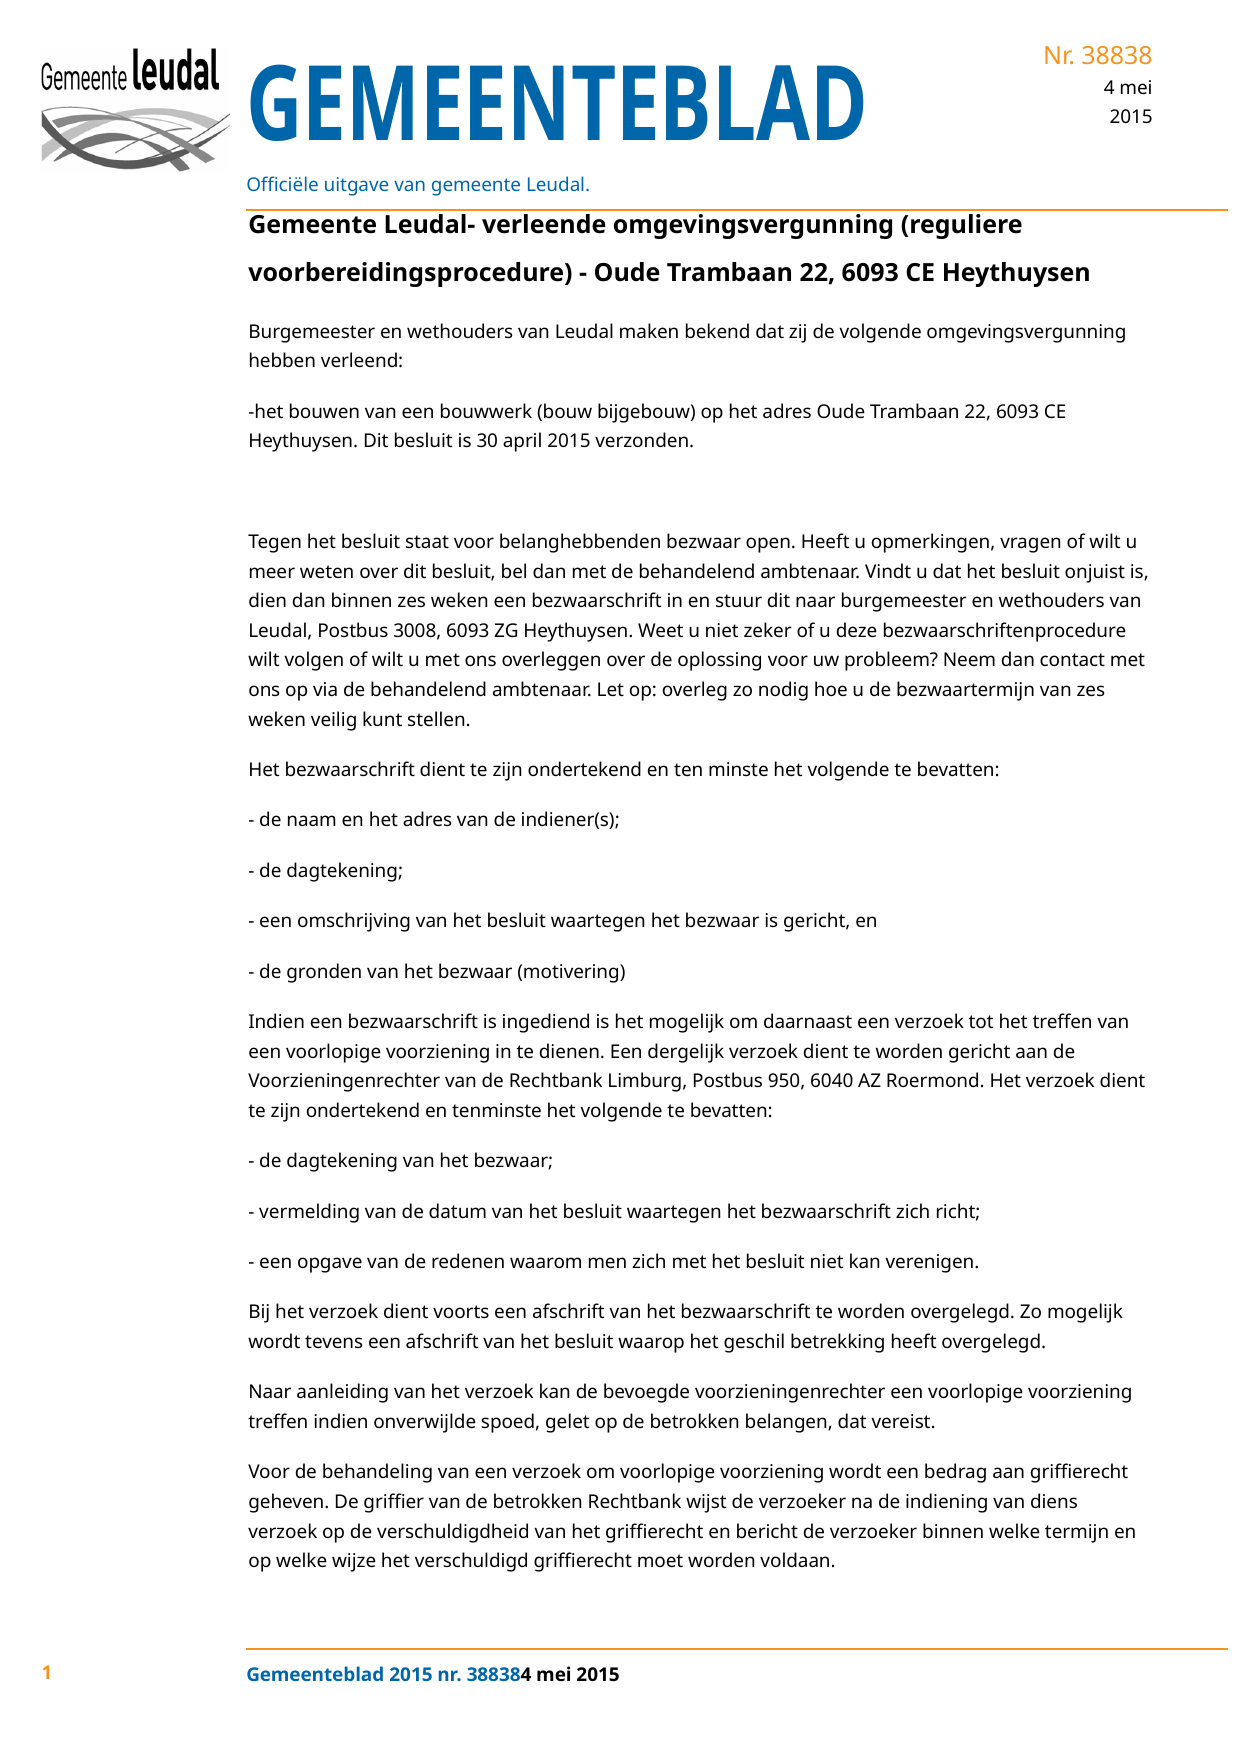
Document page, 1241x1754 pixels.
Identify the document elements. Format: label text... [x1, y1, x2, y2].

text - een omschrijving van het besluit waartegen het bezwaar is gericht, en [248, 907, 1152, 933]
text - een opgave van de redenen waarom men zich met het besluit niet kan verenigen. [248, 1248, 1152, 1274]
text - vermelding van de datum van het besluit waartegen het bezwaarschrift zich richt; [248, 1198, 1152, 1224]
text -het bouwen van een bouwwerk (bouw bijgebouw) op het adres Oude Trambaan 22, 6093 CE Heythuysen. Dit besluit is 30 april 2015 verzonden. [248, 398, 1152, 453]
text Tegen het besluit staat voor belanghebbenden bezwaar open. Heeft u opmerkingen, vragen of wilt u meer weten over dit besluit, bel dan met de behandelend ambtenaar. Vindt u dat het besluit onjuist is, dien dan binnen zes weken een bezwaarschrift in en stuur dit naar burgemeester en wethouders van Leudal, Postbus 3008, 6093 ZG Heythuysen. Weet u niet zeker of u deze bezwaarschriftenprocedure wilt volgen of wilt u met ons overleggen over de oplossing voor uw probleem? Neem dan contact met ons op via de behandelend ambtenaar. Let op: overleg zo nodig hoe u de bezwaartermijn van zes weken veilig kunt stellen. [248, 528, 1152, 732]
text Het bezwaarschrift dient te zijn ondertekend en ten minste het volgende te bevatten: [248, 756, 1152, 782]
text Bij het verzoek dient voorts een afschrift van het bezwaarschrift te worden overgelegd. Zo mogelijk wordt tevens een afschrift van het besluit waarop het geschil betrekking heeft overgelegd. [248, 1299, 1152, 1354]
text Indien een bezwaarschrift is ingediend is het mogelijk om daarnaast een verzoek tot het treffen van een voorlopige voorziening in te dienen. Een dergelijk verzoek dient te worden gericht aan de Voorzieningenrechter van de Rechtbank Limburg, Postbus 950, 6040 AZ Roermond. Het verzoek dient te zijn ondertekend en tenminste het volgende te bevatten: [248, 1008, 1152, 1123]
text Voor de behandeling van een verzoek om voorlopige voorziening wordt een bedrag aan griffierecht geheven. De griffier van de betrokken Rechtbank wijst de verzoeker na de indiening van diens verzoek op de verschuldigdheid van het griffierecht en bericht de verzoeker binnen welke termijn en op welke wijze het verschuldigd griffierecht moet worden voldaan. [248, 1459, 1152, 1573]
text Gemeente Leudal- verleende omgevingsvergunning (reguliere voorbereidingsprocedure) - Oude Trambaan 22, 6093 CE Heythuysen [248, 211, 1152, 288]
picture [41, 47, 231, 172]
text - de gronden van het bezwaar (motivering) [248, 958, 1152, 984]
text - de dagtekening van het bezwaar; [248, 1147, 1152, 1173]
text Naar aanleiding van het verzoek kan de bevoegde voorzieningenrechter een voorlopige voorziening treffen indien onverwijlde spoed, gelet op de betrokken belangen, dat vereist. [248, 1379, 1152, 1434]
text Burgemeester en wethouders van Leudal maken bekend dat zij de volgende omgevingsvergunning hebben verleend: [248, 318, 1152, 373]
text - de naam en het adres van de indiener(s); [248, 807, 1152, 832]
text - de dagtekening; [248, 857, 1152, 883]
